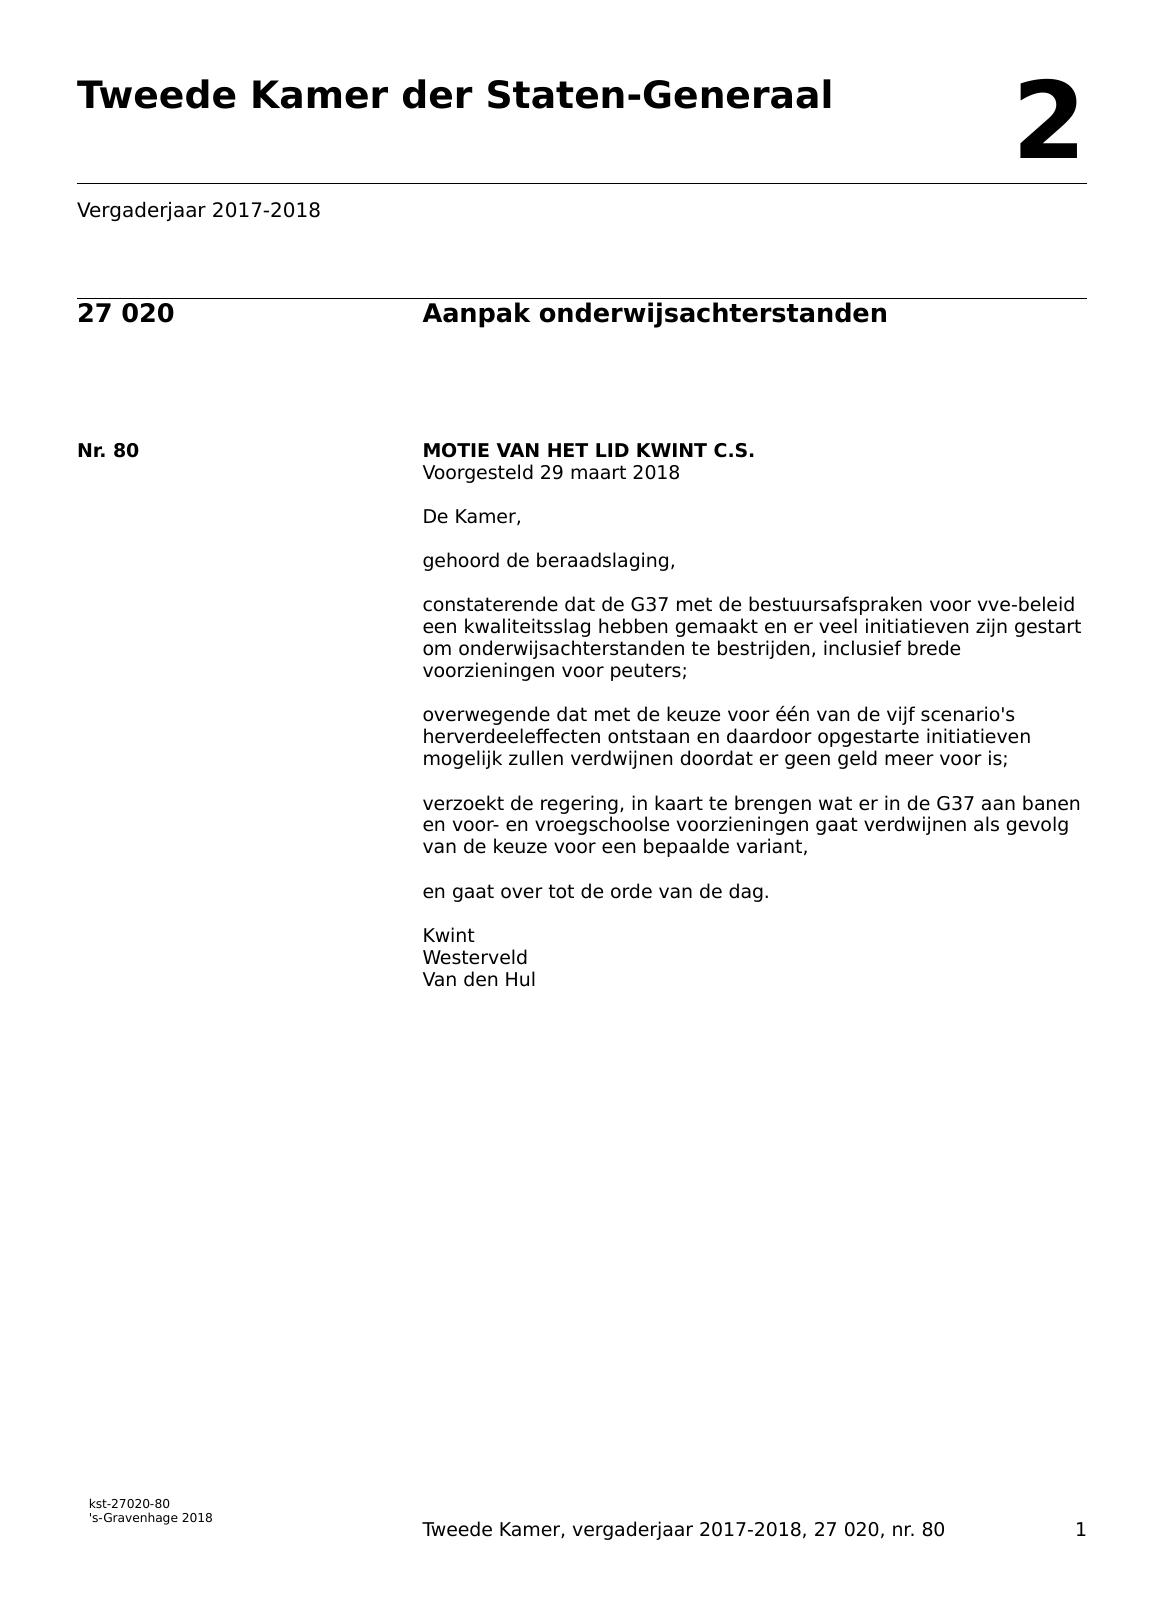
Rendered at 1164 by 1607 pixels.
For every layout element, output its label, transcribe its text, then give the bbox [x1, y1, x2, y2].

text Kwint [422, 925, 1087, 947]
text en gaat over tot de orde van de dag. [422, 881, 1087, 902]
text constaterende dat de G37 met de bestuursafspraken voor vve-beleid een kwaliteitsslag hebben gemaakt en er veel initiatieven zijn gestart om onderwijsachterstanden te bestrijden, inclusief brede voorzieningen voor peuters; [422, 594, 1087, 682]
text kst-27020-80 [88, 1497, 323, 1511]
table_header Tweede Kamer der Staten-Generaal [77, 59, 886, 183]
text De Kamer, [422, 506, 1087, 528]
table_header 2 [886, 59, 1087, 183]
text 's-Gravenhage 2018 [88, 1511, 323, 1525]
text verzoekt de regering, in kaart te brengen wat er in de G37 aan banen en voor- en vroegschoolse voorzieningen gaat verdwijnen als gevolg van de keuze voor een bepaalde variant, [422, 792, 1087, 858]
text overwegende dat met de keuze voor één van de vijf scenario's herverdeeleffecten ontstaan en daardoor opgestarte initiatieven mogelijk zullen verdwijnen doordat er geen geld meer voor is; [422, 704, 1087, 770]
subtitle 27 020 Aanpak onderwijsachterstanden [77, 299, 1087, 329]
text gehoord de beraadslaging, [422, 550, 1087, 572]
text Voorgesteld 29 maart 2018 [422, 462, 1087, 484]
text Westerveld [422, 947, 1087, 969]
text Van den Hul [422, 969, 1087, 991]
subtitle Nr. 80 MOTIE VAN HET LID KWINT C.S. [77, 440, 1087, 462]
table_cell Vergaderjaar 2017-2018 [77, 184, 1087, 298]
